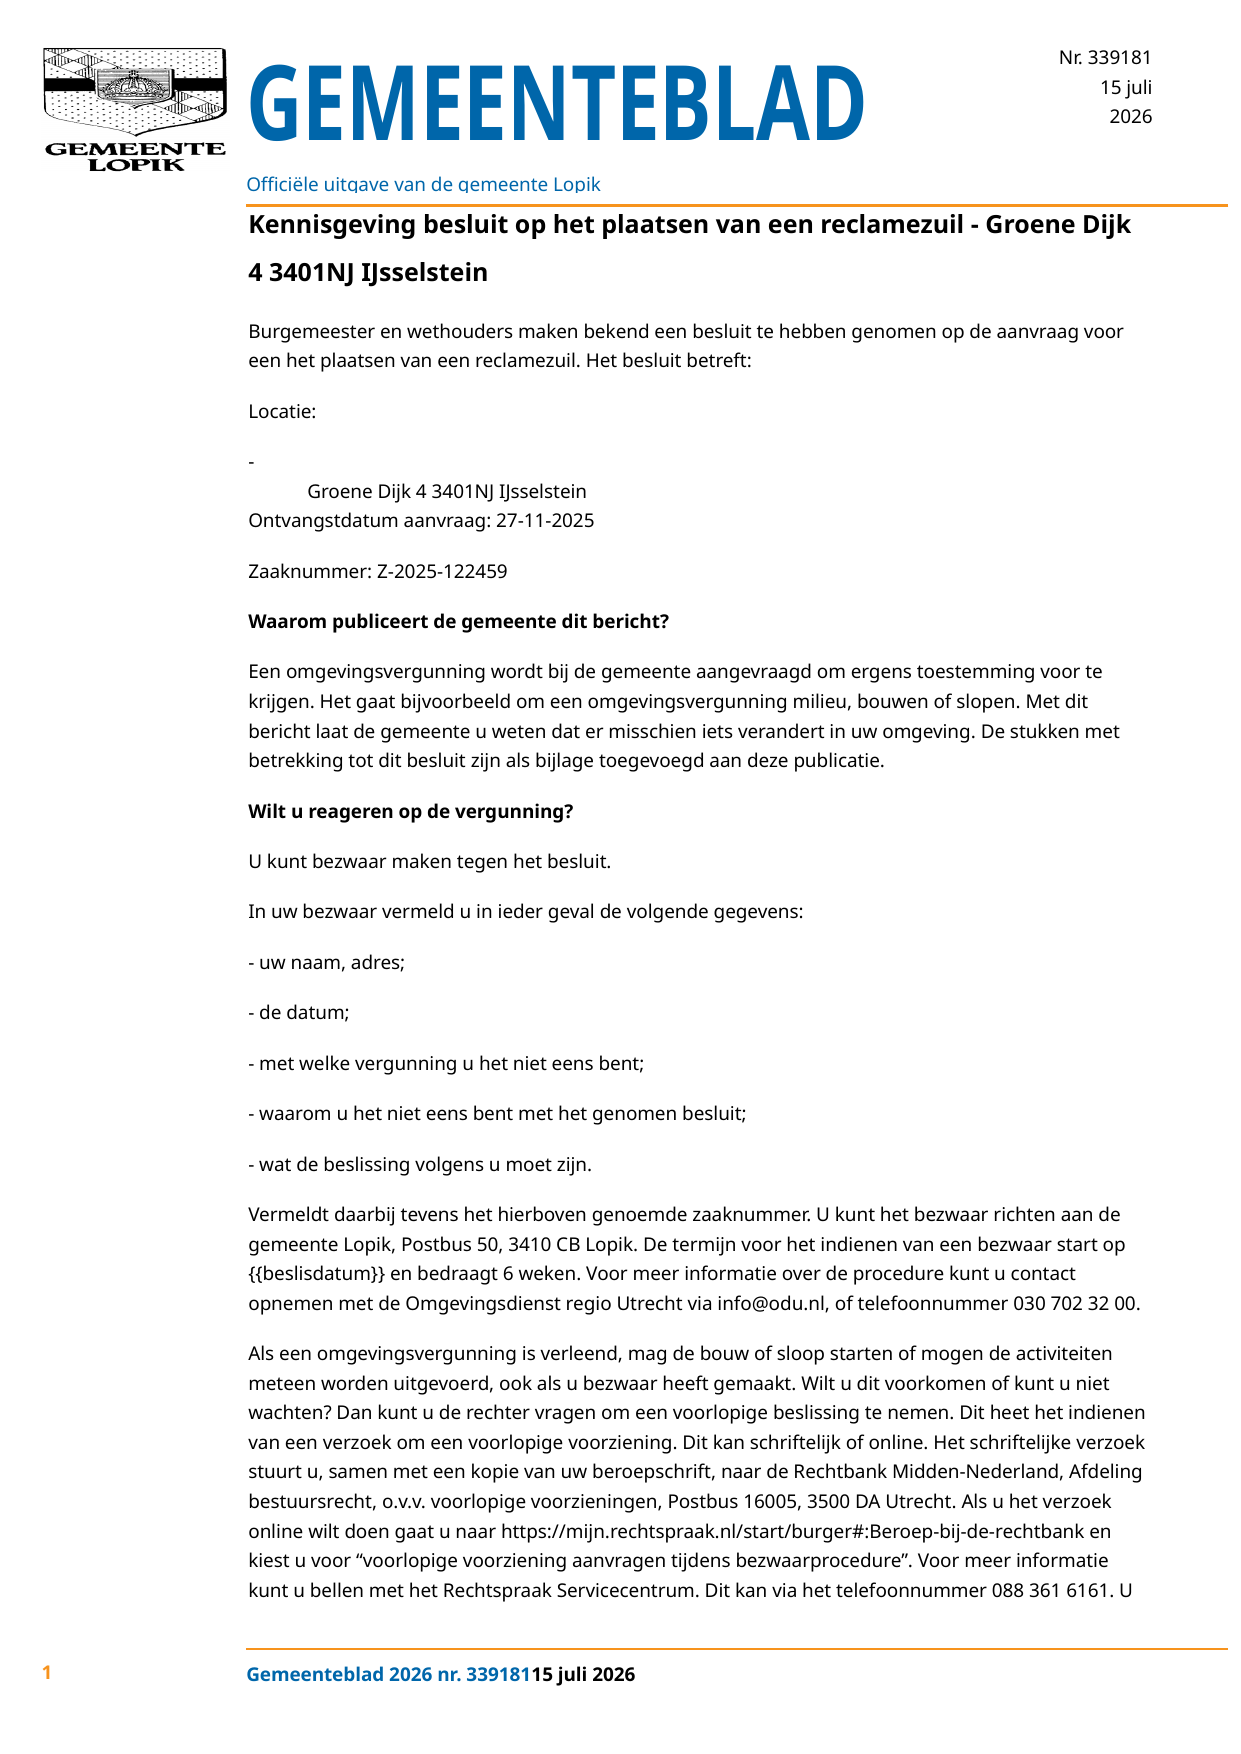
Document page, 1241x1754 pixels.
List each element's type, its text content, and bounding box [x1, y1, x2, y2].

text - met welke vergunning u het niet eens bent; [248, 1050, 1152, 1076]
text - waarom u het niet eens bent met het genomen besluit; [248, 1100, 1152, 1126]
text Een omgevingsvergunning wordt bij de gemeente aangevraagd om ergens toestemming voor te krijgen. Het gaat bijvoorbeeld om een omgevingsvergunning milieu, bouwen of slopen. Met dit bericht laat de gemeente u weten dat er misschien iets verandert in uw omgeving. De stukken met betrekking tot dit besluit zijn als bijlage toegevoegd aan deze publicatie. [248, 659, 1152, 773]
text - uw naam, adres; [248, 949, 1152, 975]
list Groene Dijk 4 3401NJ IJsselstein [248, 478, 1152, 504]
text Kennisgeving besluit op het plaatsen van een reclamezuil - Groene Dijk 4 3401NJ IJsselstein [248, 207, 1152, 288]
text Wilt u reageren op de vergunning? [248, 798, 1152, 824]
text Waarom publiceert de gemeente dit bericht? [248, 608, 1152, 634]
text Vermeldt daarbij tevens het hierboven genoemde zaaknummer. U kunt het bezwaar richten aan de gemeente Lopik, Postbus 50, 3410 CB Lopik. De termijn voor het indienen van een bezwaar start op {{beslisdatum}} en bedraagt 6 weken. Voor meer informatie over de procedure kunt u contact opnemen met de Omgevingsdienst regio Utrecht via info@odu.nl, of telefoonnummer 030 702 32 00. [248, 1201, 1152, 1316]
text Als een omgevingsvergunning is verleend, mag de bouw of sloop starten of mogen de activiteiten meteen worden uitgevoerd, ook als u bezwaar heeft gemaakt. Wilt u dit voorkomen of kunt u niet wachten? Dan kunt u de rechter vragen om een voorlopige beslissing te nemen. Dit heet het indienen van een verzoek om een voorlopige voorziening. Dit kan schriftelijk of online. Het schriftelijke verzoek stuurt u, samen met een kopie van uw beroepschrift, naar de Rechtbank Midden-Nederland, Afdeling bestuursrecht, o.v.v. voorlopige voorzieningen, Postbus 16005, 3500 DA Utrecht. Als u het verzoek online wilt doen gaat u naar https://mijn.rechtspraak.nl/start/burger#:Beroep-bij-de-rechtbank en kiest u voor “voorlopige voorziening aanvragen tijdens bezwaarprocedure”. Voor meer informatie kunt u bellen met het Rechtspraak Servicecentrum. Dit kan via het telefoonnummer 088 361 6161. U [248, 1340, 1152, 1603]
text - de datum; [248, 999, 1152, 1025]
text - wat de beslissing volgens u moet zijn. [248, 1151, 1152, 1177]
text In uw bezwaar vermeld u in ieder geval de volgende gegevens: [248, 899, 1152, 924]
text U kunt bezwaar maken tegen het besluit. [248, 848, 1152, 874]
text Zaaknummer: Z-2025-122459 [248, 558, 1152, 584]
picture [41, 47, 231, 172]
text Burgemeester en wethouders maken bekend een besluit te hebben genomen op de aanvraag voor een het plaatsen van een reclamezuil. Het besluit betreft: [248, 318, 1152, 373]
text Ontvangstdatum aanvraag: 27-11-2025 [248, 507, 1152, 533]
text Locatie: [248, 398, 1152, 424]
